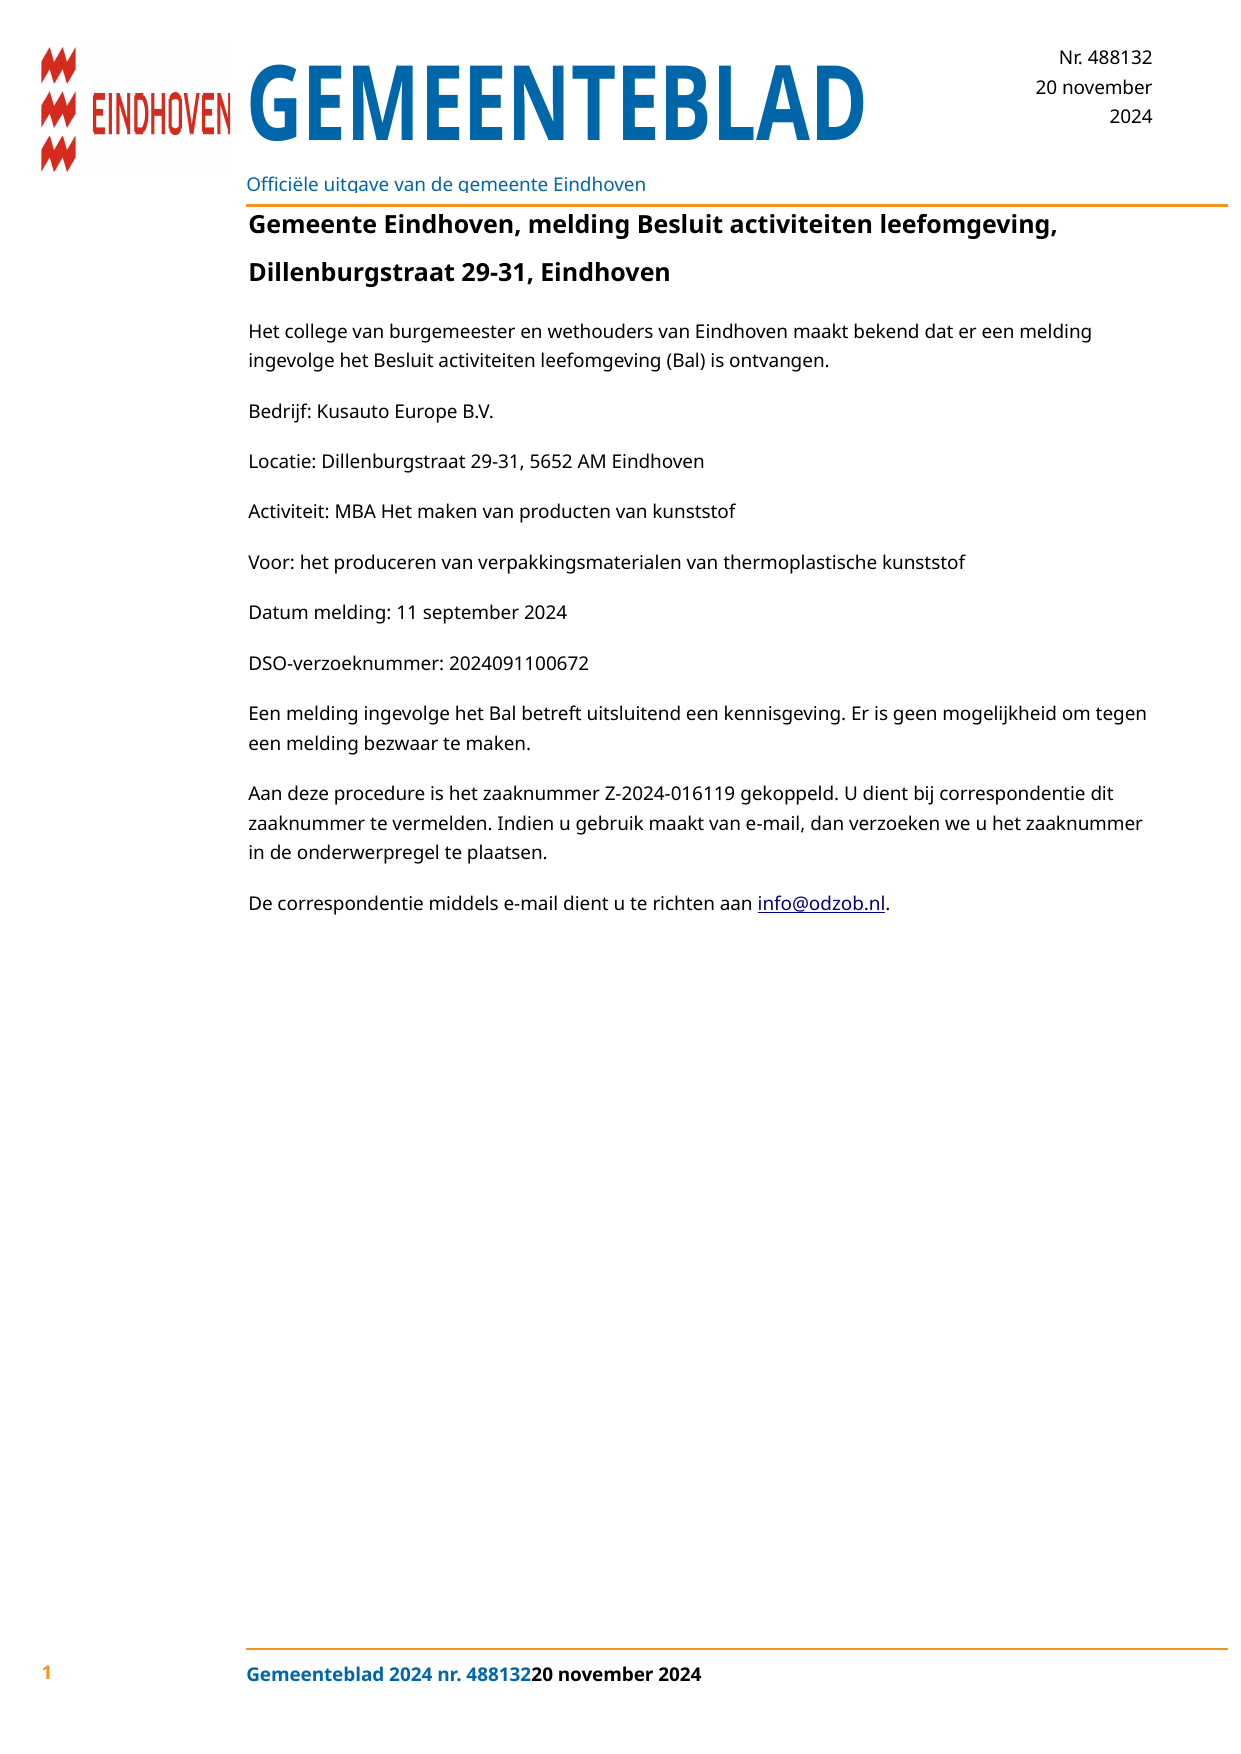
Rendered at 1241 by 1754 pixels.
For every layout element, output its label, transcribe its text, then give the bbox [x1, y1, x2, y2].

text Locatie: Dillenburgstraat 29-31, 5652 AM Eindhoven [248, 448, 1152, 474]
text De correspondentie middels e-mail dient u te richten aan info@odzob.nl. [248, 890, 1152, 916]
text Gemeente Eindhoven, melding Besluit activiteiten leefomgeving, Dillenburgstraat 29-31, Eindhoven [248, 207, 1152, 288]
text Aan deze procedure is het zaaknummer Z-2024-016119 gekoppeld. U dient bij correspondentie dit zaaknummer te vermelden. Indien u gebruik maakt van e-mail, dan verzoeken we u het zaaknummer in de onderwerpregel te plaatsen. [248, 780, 1152, 865]
text Het college van burgemeester en wethouders van Eindhoven maakt bekend dat er een melding ingevolge het Besluit activiteiten leefomgeving (Bal) is ontvangen. [248, 318, 1152, 373]
text DSO-verzoeknummer: 2024091100672 [248, 650, 1152, 676]
text Activiteit: MBA Het maken van producten van kunststof [248, 499, 1152, 524]
text Voor: het produceren van verpakkingsmaterialen van thermoplastische kunststof [248, 549, 1152, 575]
text Bedrijf: Kusauto Europe B.V. [248, 398, 1152, 424]
text Datum melding: 11 september 2024 [248, 599, 1152, 625]
picture [41, 47, 231, 172]
text Een melding ingevolge het Bal betreft uitsluitend een kennisgeving. Er is geen mogelijkheid om tegen een melding bezwaar te maken. [248, 700, 1152, 756]
